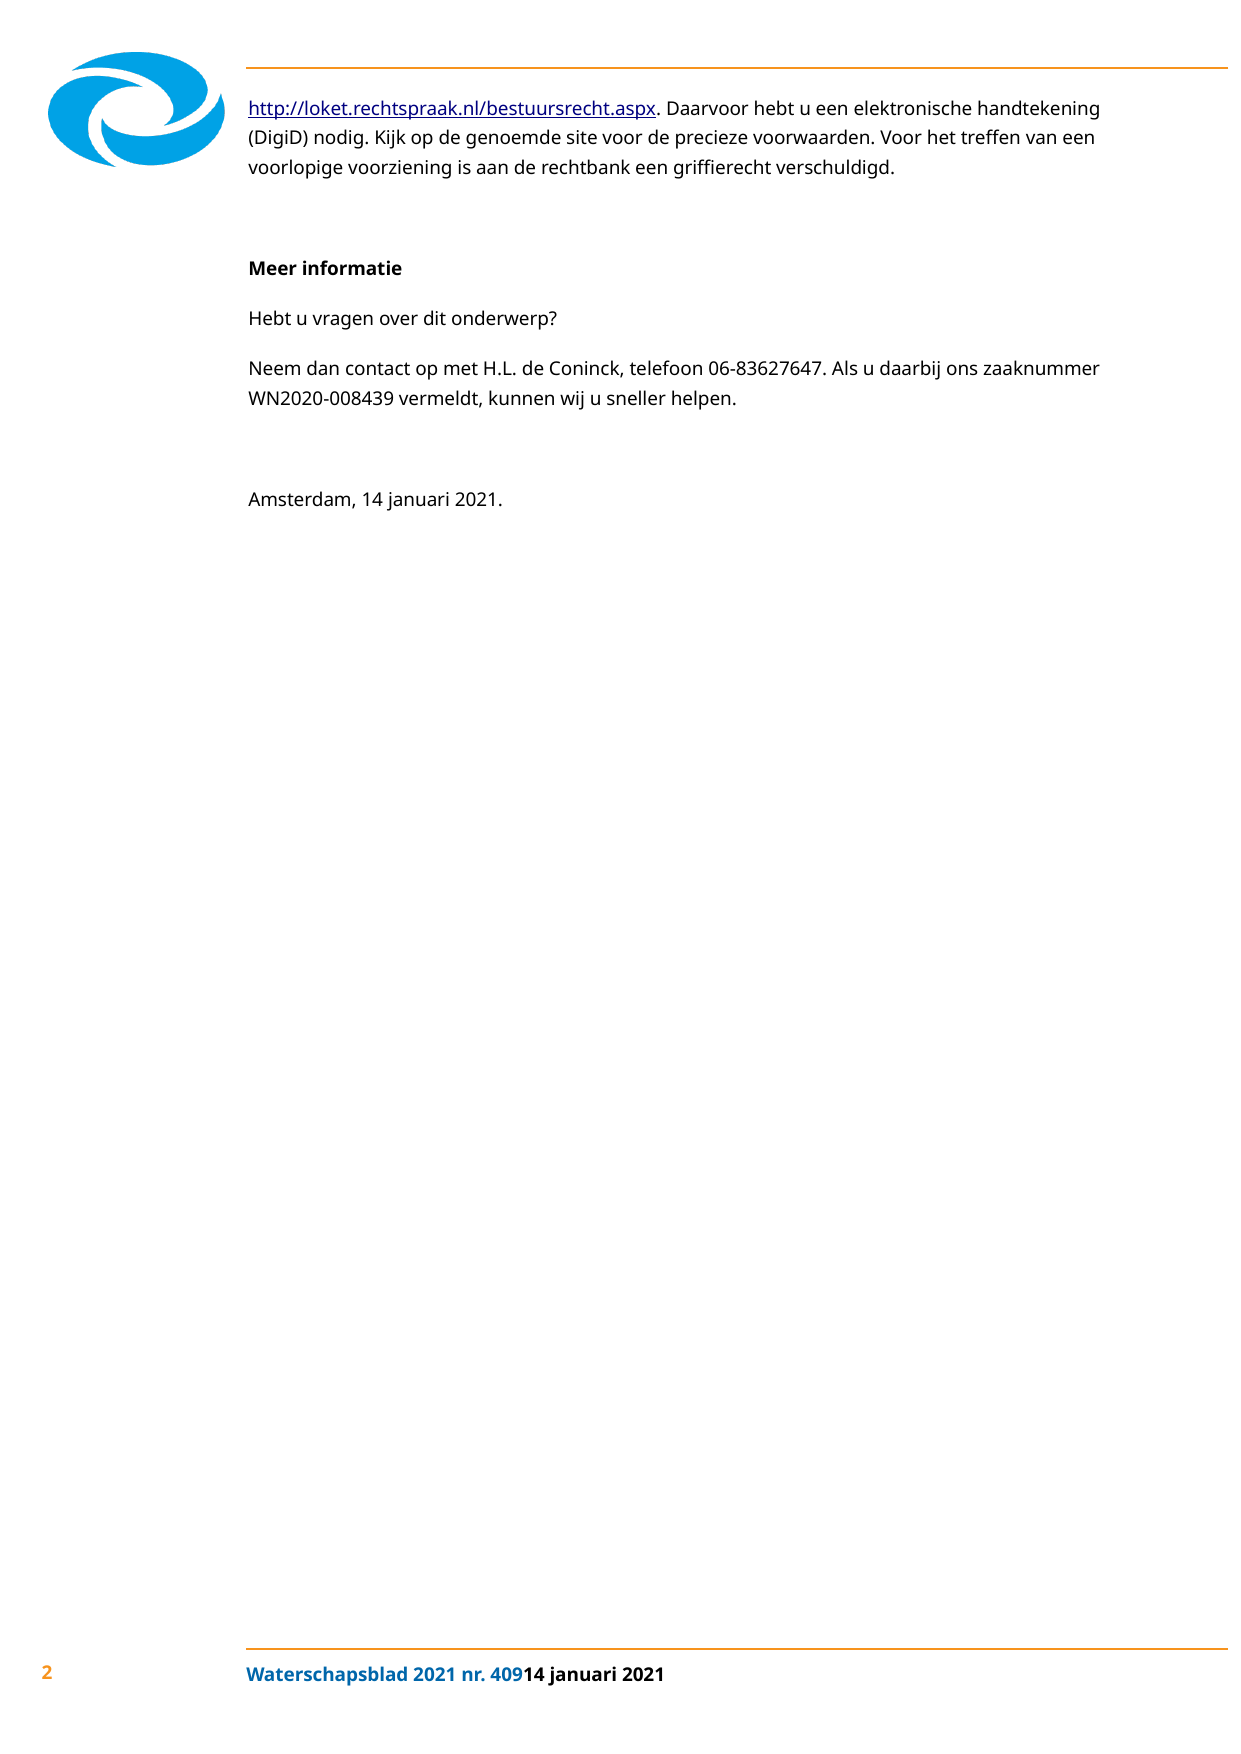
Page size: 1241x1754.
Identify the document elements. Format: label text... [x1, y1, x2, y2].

picture [41, 47, 231, 172]
text http://loket.rechtspraak.nl/bestuursrecht.aspx. Daarvoor hebt u een elektronische handtekening (DigiD) nodig. Kijk op de genoemde site voor de precieze voorwaarden. Voor het treffen van een voorlopige voorziening is aan de rechtbank een griffierecht verschuldigd. [248, 95, 1152, 180]
text Hebt u vragen over dit onderwerp? [248, 305, 1152, 331]
text Amsterdam, 14 januari 2021. [248, 486, 1152, 512]
text Neem dan contact op met H.L. de Coninck, telefoon 06-83627647. Als u daarbij ons zaaknummer WN2020-008439 vermeldt, kunnen wij u sneller helpen. [248, 356, 1152, 411]
text Meer informatie [248, 255, 1152, 281]
